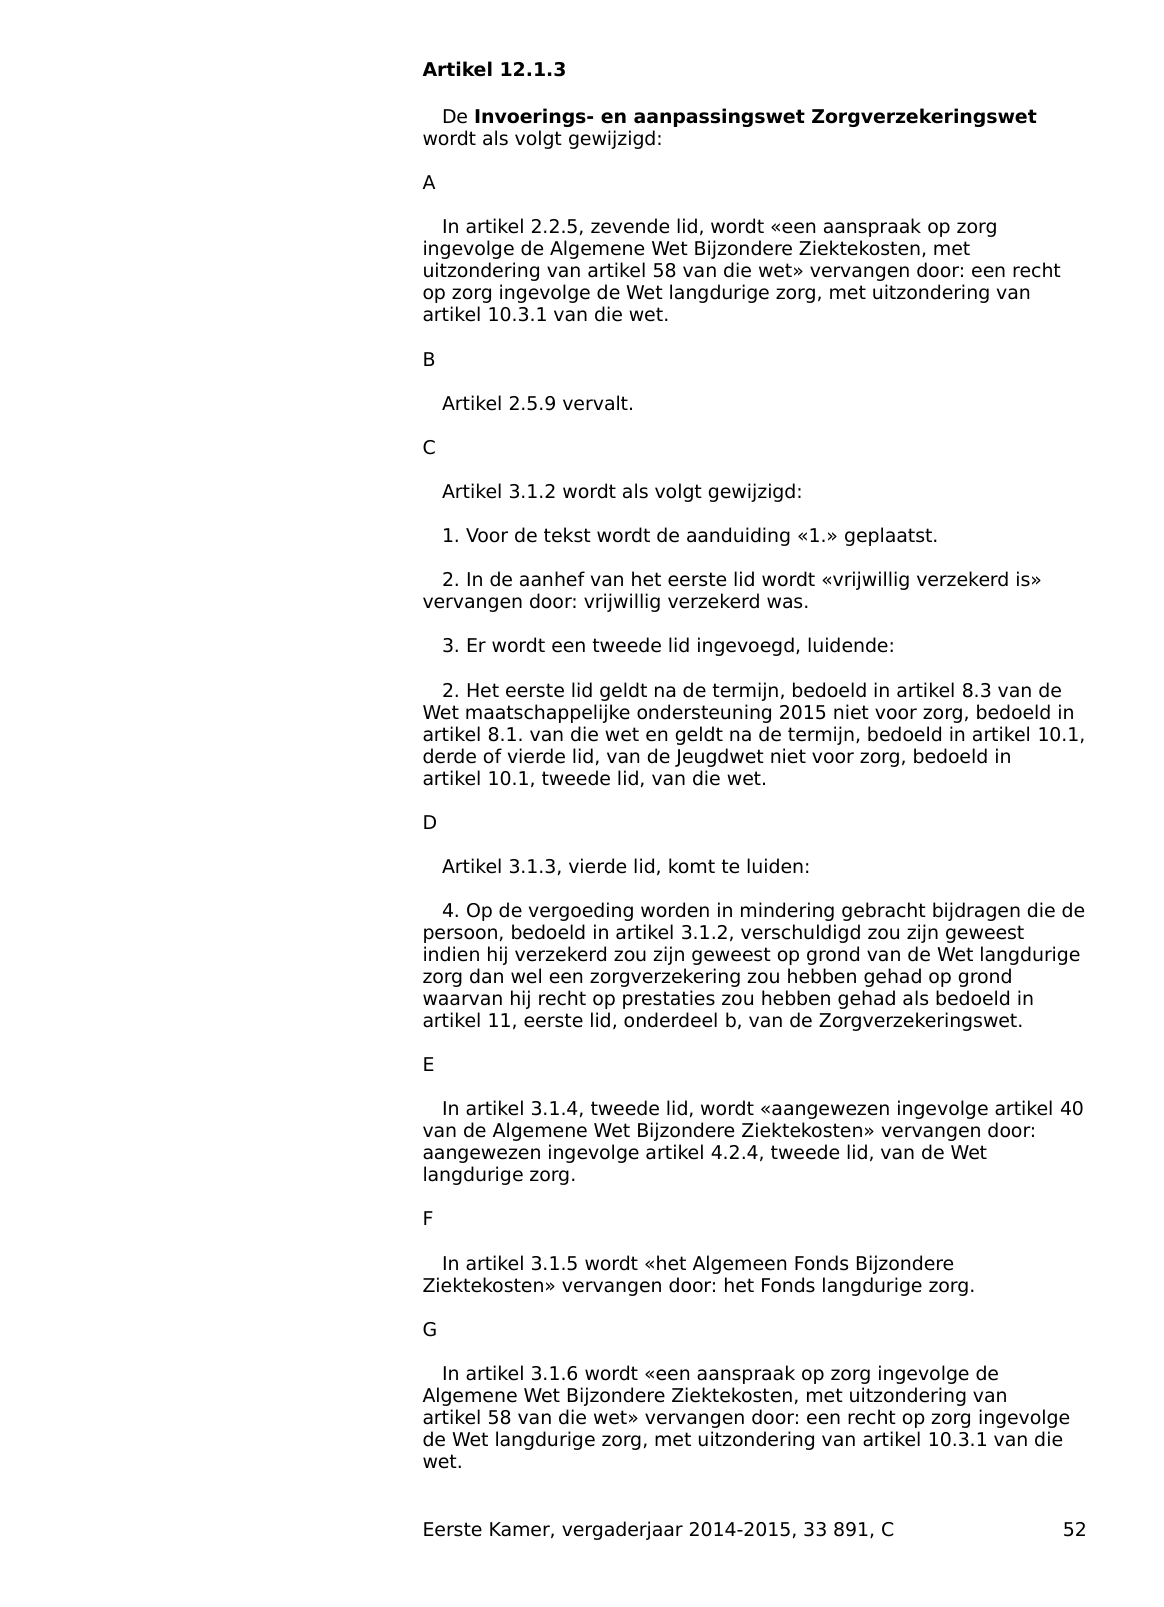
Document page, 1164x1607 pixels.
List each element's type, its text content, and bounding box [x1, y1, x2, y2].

text G [422, 1319, 1087, 1341]
text De Invoerings- en aanpassingswet Zorgverzekeringswet wordt als volgt gewijzigd: [422, 106, 1087, 150]
text B [422, 348, 1087, 370]
text Artikel 3.1.2 wordt als volgt gewijzigd: [422, 481, 1087, 503]
text 4. Op de vergoeding worden in mindering gebracht bijdragen die de persoon, bedoeld in artikel 3.1.2, verschuldigd zou zijn geweest indien hij verzekerd zou zijn geweest op grond van de Wet langdurige zorg dan wel een zorgverzekering zou hebben gehad op grond waarvan hij recht op prestaties zou hebben gehad als bedoeld in artikel 11, eerste lid, onderdeel b, van de Zorgverzekeringswet. [422, 900, 1087, 1032]
text E [422, 1054, 1087, 1076]
text 2. In de aanhef van het eerste lid wordt «vrijwillig verzekerd is» vervangen door: vrijwillig verzekerd was. [422, 569, 1087, 613]
subtitle Artikel 12.1.3 [422, 59, 1087, 81]
text In artikel 2.2.5, zevende lid, wordt «een aanspraak op zorg ingevolge de Algemene Wet Bijzondere Ziektekosten, met uitzondering van artikel 58 van die wet» vervangen door: een recht op zorg ingevolge de Wet langdurige zorg, met uitzondering van artikel 10.3.1 van die wet. [422, 216, 1087, 326]
text 1. Voor de tekst wordt de aanduiding «1.» geplaatst. [422, 525, 1087, 547]
text 3. Er wordt een tweede lid ingevoegd, luidende: [422, 635, 1087, 657]
text A [422, 172, 1087, 194]
text Artikel 2.5.9 vervalt. [422, 393, 1087, 414]
text 2. Het eerste lid geldt na de termijn, bedoeld in artikel 8.3 van de Wet maatschappelijke ondersteuning 2015 niet voor zorg, bedoeld in artikel 8.1. van die wet en geldt na de termijn, bedoeld in artikel 10.1, derde of vierde lid, van de Jeugdwet niet voor zorg, bedoeld in artikel 10.1, tweede lid, van die wet. [422, 679, 1087, 789]
text C [422, 437, 1087, 459]
text F [422, 1208, 1087, 1230]
text In artikel 3.1.4, tweede lid, wordt «aangewezen ingevolge artikel 40 van de Algemene Wet Bijzondere Ziektekosten» vervangen door: aangewezen ingevolge artikel 4.2.4, tweede lid, van de Wet langdurige zorg. [422, 1098, 1087, 1186]
text D [422, 812, 1087, 834]
text Artikel 3.1.3, vierde lid, komt te luiden: [422, 856, 1087, 878]
text In artikel 3.1.6 wordt «een aanspraak op zorg ingevolge de Algemene Wet Bijzondere Ziektekosten, met uitzondering van artikel 58 van die wet» vervangen door: een recht op zorg ingevolge de Wet langdurige zorg, met uitzondering van artikel 10.3.1 van die wet. [422, 1363, 1087, 1473]
text In artikel 3.1.5 wordt «het Algemeen Fonds Bijzondere Ziektekosten» vervangen door: het Fonds langdurige zorg. [422, 1252, 1087, 1296]
